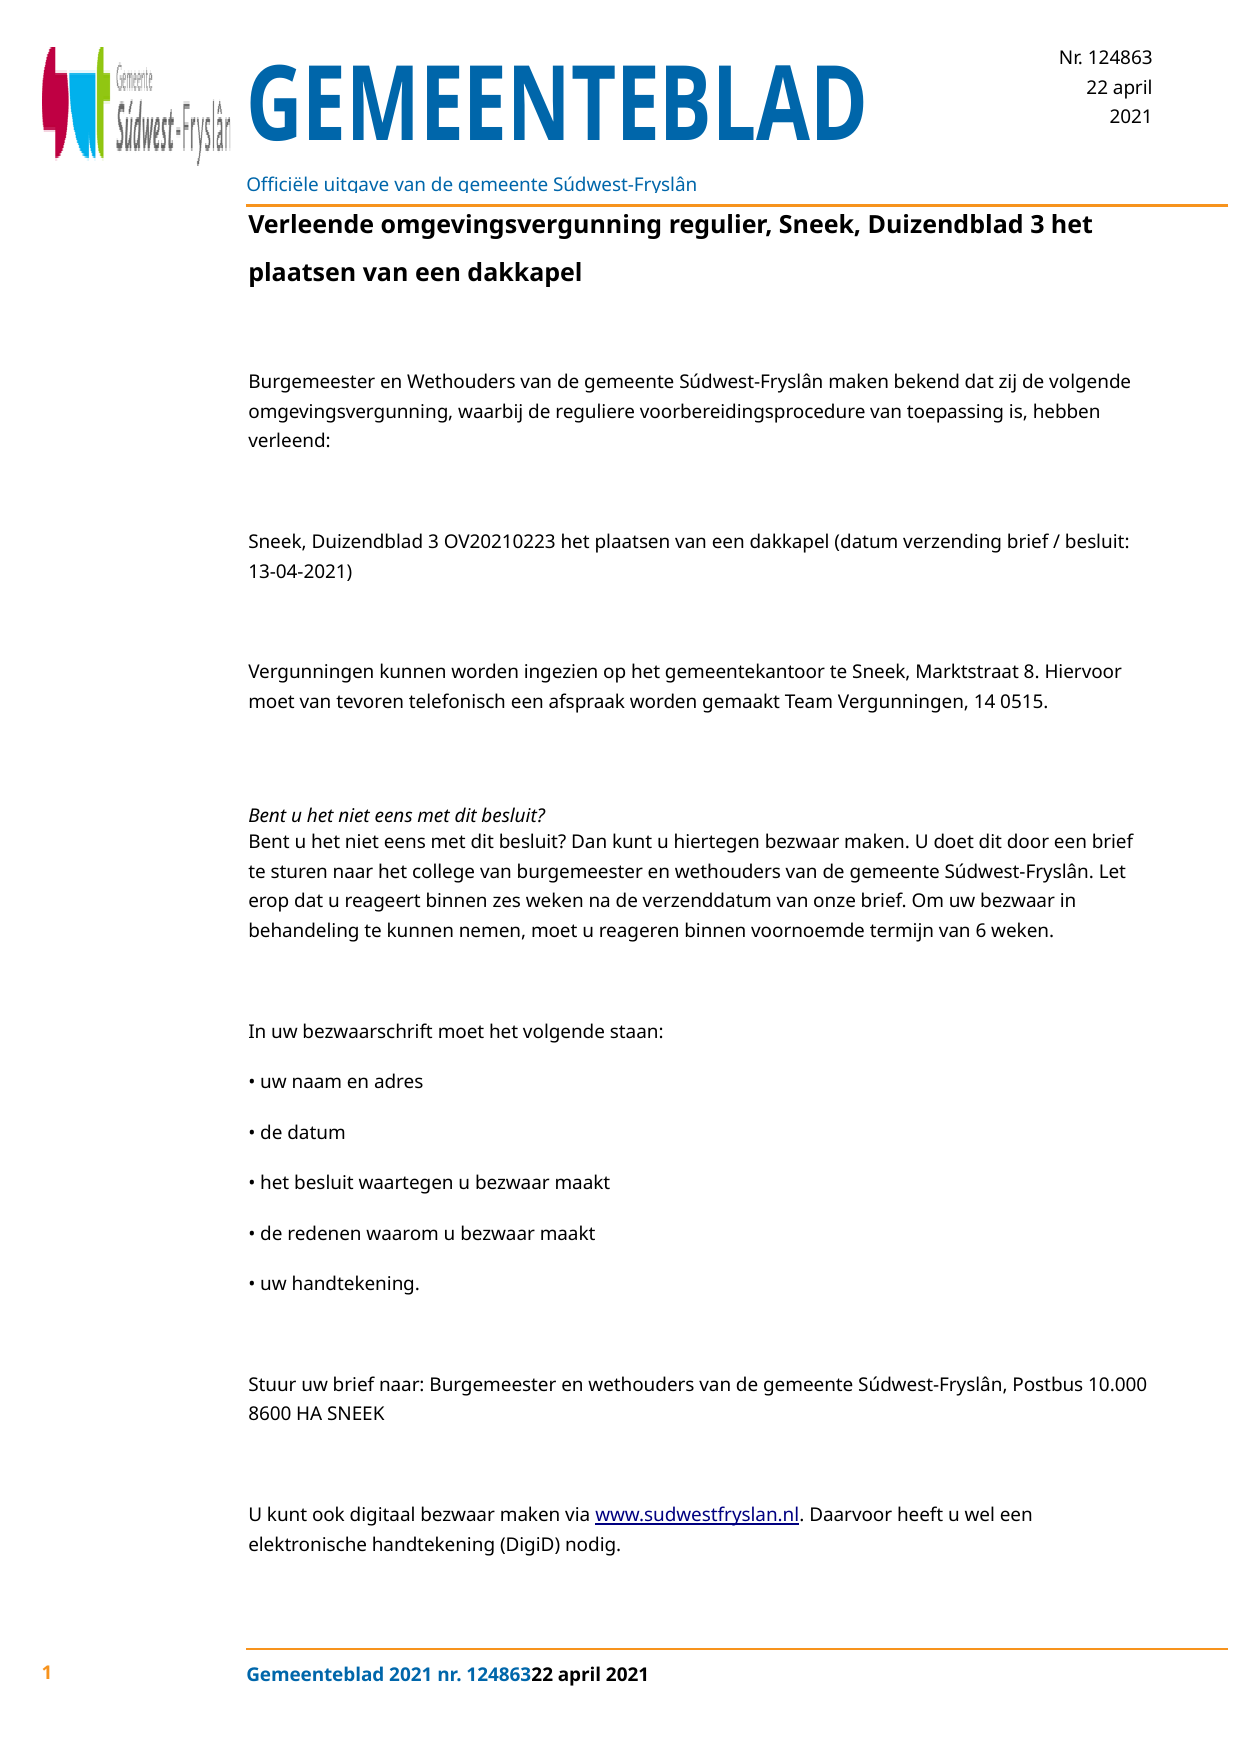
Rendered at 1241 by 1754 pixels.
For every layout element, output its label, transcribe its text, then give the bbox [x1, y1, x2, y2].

text • de redenen waarom u bezwaar maakt [248, 1220, 1152, 1245]
picture [41, 47, 231, 172]
text Stuur uw brief naar: Burgemeester en wethouders van de gemeente Súdwest-Fryslân, Postbus 10.000 8600 HA SNEEK [248, 1371, 1152, 1426]
text • uw naam en adres [248, 1068, 1152, 1094]
text Verleende omgevingsvergunning regulier, Sneek, Duizendblad 3 het plaatsen van een dakkapel [248, 207, 1152, 288]
text U kunt ook digitaal bezwaar maken via www.sudwestfryslan.nl. Daarvoor heeft u wel een elektronische handtekening (DigiD) nodig. [248, 1501, 1152, 1557]
text Bent u het niet eens met dit besluit? [248, 803, 1152, 828]
text • de datum [248, 1119, 1152, 1144]
text Burgemeester en Wethouders van de gemeente Súdwest-Fryslân maken bekend dat zij de volgende omgevingsvergunning, waarbij de reguliere voorbereidingsprocedure van toepassing is, hebben verleend: [248, 368, 1152, 453]
text • uw handtekening. [248, 1270, 1152, 1296]
text Vergunningen kunnen worden ingezien op het gemeentekantoor te Sneek, Marktstraat 8. Hiervoor moet van tevoren telefonisch een afspraak worden gemaakt Team Vergunningen, 14 0515. [248, 659, 1152, 714]
text Bent u het niet eens met dit besluit? Dan kunt u hiertegen bezwaar maken. U doet dit door een brief te sturen naar het college van burgemeester en wethouders van de gemeente Súdwest-Fryslân. Let erop dat u reageert binnen zes weken na de verzenddatum van onze brief. Om uw bezwaar in behandeling te kunnen nemen, moet u reageren binnen voornoemde termijn van 6 weken. [248, 828, 1152, 943]
text • het besluit waartegen u bezwaar maakt [248, 1169, 1152, 1195]
text In uw bezwaarschrift moet het volgende staan: [248, 1018, 1152, 1044]
text Sneek, Duizendblad 3 OV20210223 het plaatsen van een dakkapel (datum verzending brief / besluit: 13-04-2021) [248, 528, 1152, 584]
